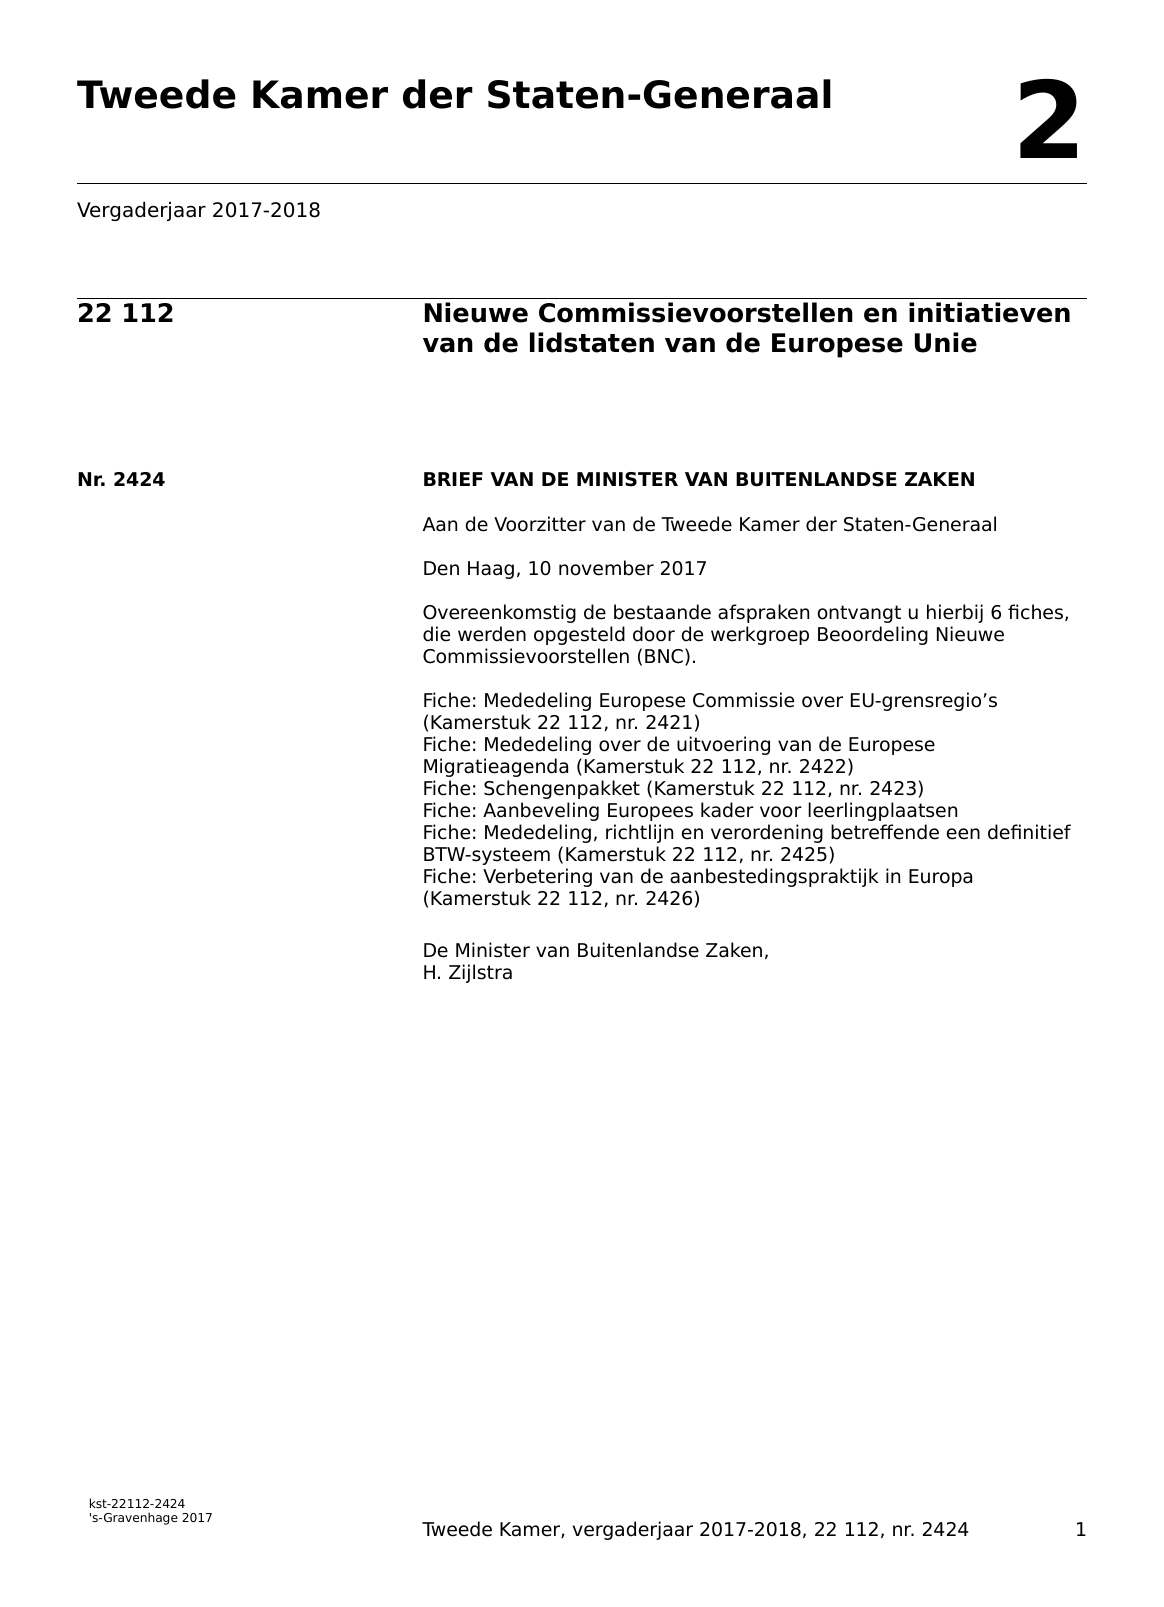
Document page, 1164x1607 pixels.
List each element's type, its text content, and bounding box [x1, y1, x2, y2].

table_header Tweede Kamer der Staten-Generaal [77, 59, 886, 183]
table_cell Vergaderjaar 2017-2018 [77, 184, 1087, 298]
text Fiche: Mededeling, richtlijn en verordening betreffende een definitief BTW-systeem (Kamerstuk 22 112, nr. 2425) [422, 822, 1087, 866]
subtitle Nr. 2424 BRIEF VAN DE MINISTER VAN BUITENLANDSE ZAKEN [77, 469, 1087, 491]
table_header 2 [886, 59, 1087, 183]
text Fiche: Verbetering van de aanbestedingspraktijk in Europa (Kamerstuk 22 112, nr. 2426) [422, 866, 1087, 910]
text Fiche: Mededeling over de uitvoering van de Europese Migratieagenda (Kamerstuk 22 112, nr. 2422) [422, 734, 1087, 778]
subtitle 22 112 Nieuwe Commissievoorstellen en initiatieven van de lidstaten van de Europese Unie [77, 299, 1087, 358]
text 's-Gravenhage 2017 [88, 1511, 323, 1525]
text Fiche: Aanbeveling Europees kader voor leerlingplaatsen [422, 800, 1087, 822]
text Aan de Voorzitter van de Tweede Kamer der Staten-Generaal [422, 513, 1087, 536]
text Fiche: Schengenpakket (Kamerstuk 22 112, nr. 2423) [422, 778, 1087, 800]
text De Minister van Buitenlandse Zaken, H. Zijlstra [422, 940, 1087, 984]
text kst-22112-2424 [88, 1497, 323, 1511]
text Fiche: Mededeling Europese Commissie over EU-grensregio’s (Kamerstuk 22 112, nr. 2421) [422, 690, 1087, 734]
text Overeenkomstig de bestaande afspraken ontvangt u hierbij 6 fiches, die werden opgesteld door de werkgroep Beoordeling Nieuwe Commissievoorstellen (BNC). [422, 602, 1087, 668]
text Den Haag, 10 november 2017 [422, 558, 1087, 580]
